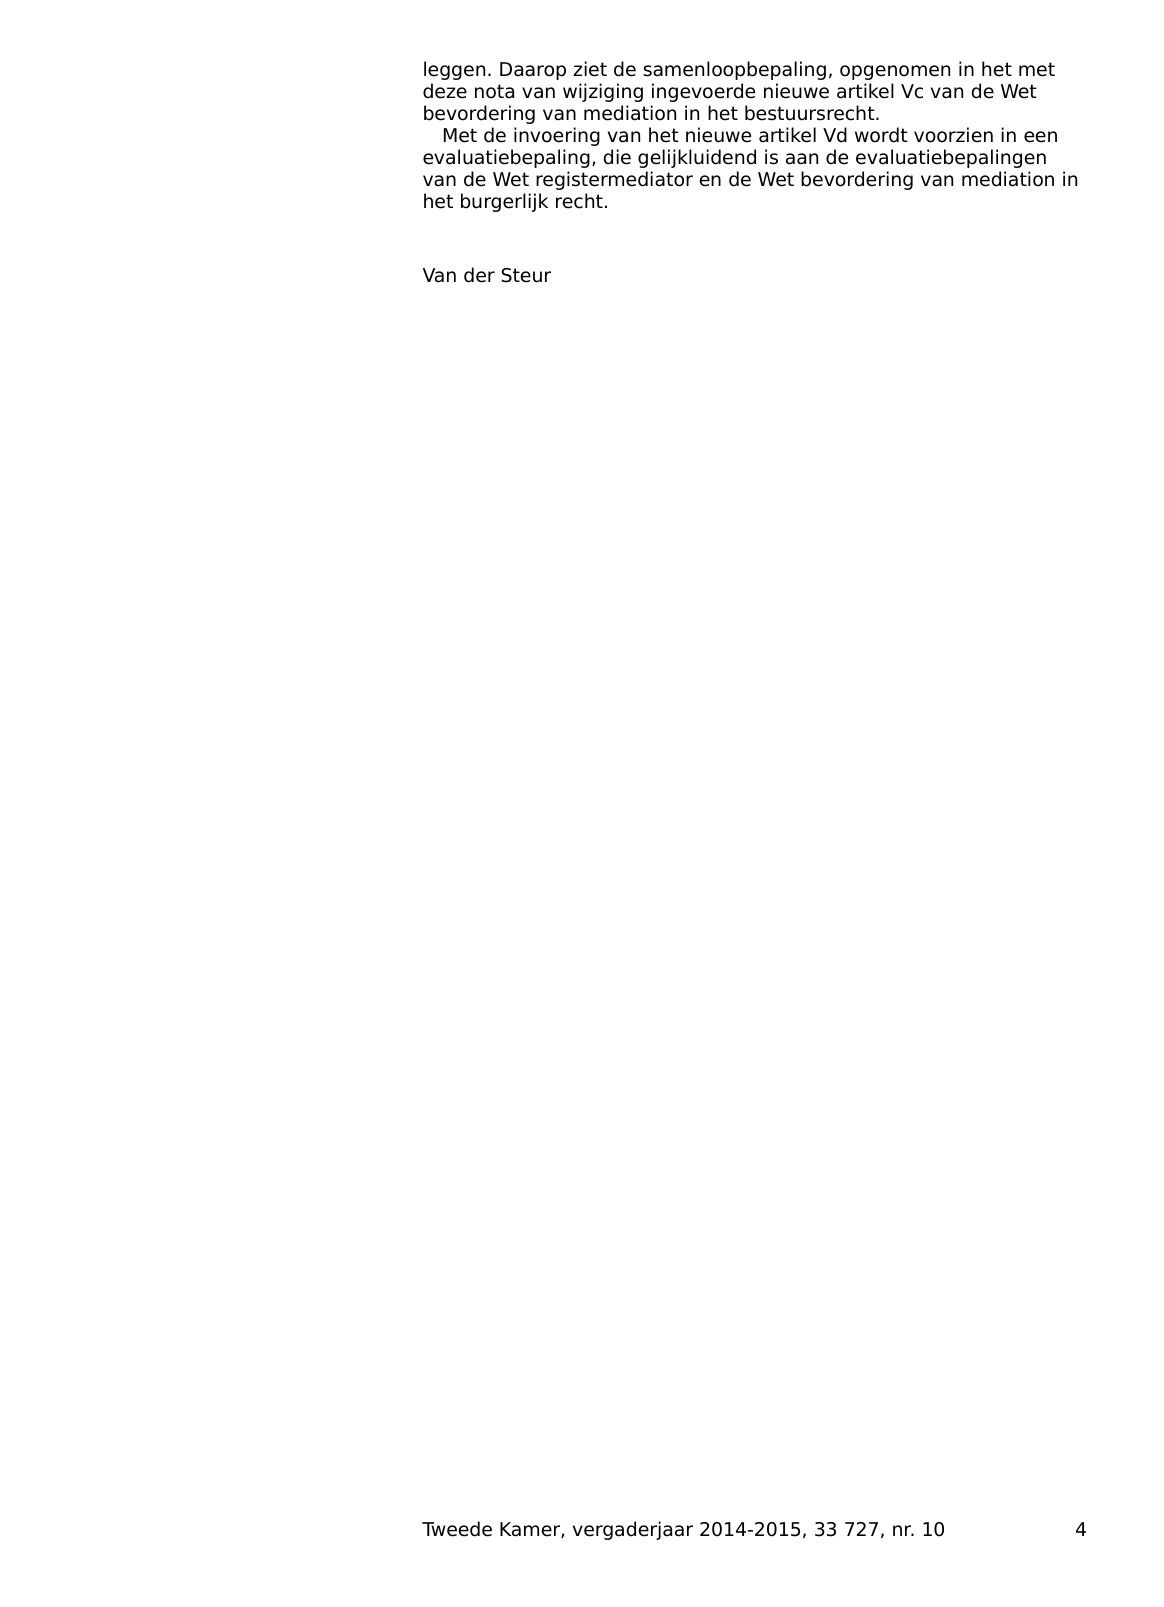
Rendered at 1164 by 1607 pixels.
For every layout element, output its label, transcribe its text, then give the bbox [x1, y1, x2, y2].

text Met de invoering van het nieuwe artikel Vd wordt voorzien in een evaluatiebepaling, die gelijkluidend is aan de evaluatiebepalingen van de Wet registermediator en de Wet bevordering van mediation in het burgerlijk recht. [422, 125, 1087, 213]
text leggen. Daarop ziet de samenloopbepaling, opgenomen in het met deze nota van wijziging ingevoerde nieuwe artikel Vc van de Wet bevordering van mediation in het bestuursrecht. [422, 59, 1087, 125]
text Van der Steur [422, 243, 1087, 287]
